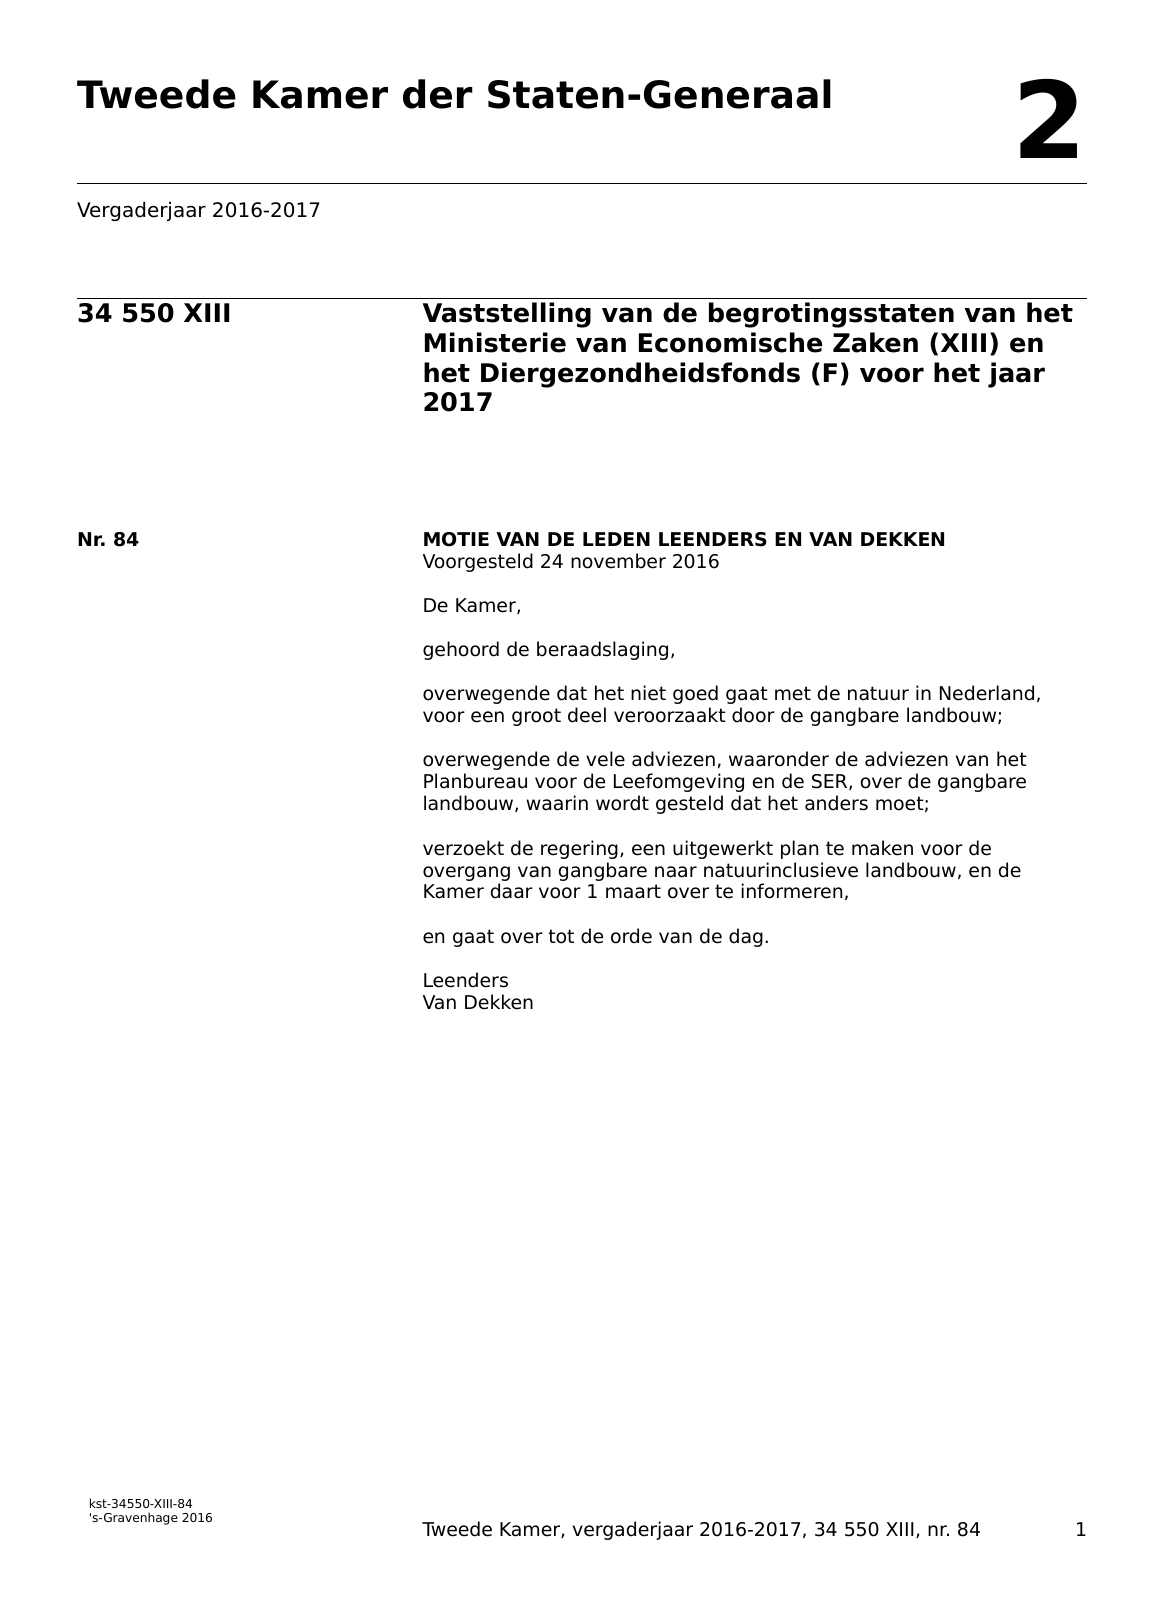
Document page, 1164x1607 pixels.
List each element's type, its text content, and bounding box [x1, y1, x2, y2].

text 's-Gravenhage 2016 [88, 1511, 323, 1525]
text overwegende de vele adviezen, waaronder de adviezen van het Planbureau voor de Leefomgeving en de SER, over de gangbare landbouw, waarin wordt gesteld dat het anders moet; [422, 749, 1087, 815]
text Leenders [422, 970, 1087, 992]
text Voorgesteld 24 november 2016 [422, 551, 1087, 573]
subtitle 34 550 XIII Vaststelling van de begrotingsstaten van het Ministerie van Economische Zaken (XIII) en het Diergezondheidsfonds (F) voor het jaar 2017 [77, 299, 1087, 418]
text kst-34550-XIII-84 [88, 1497, 323, 1511]
text verzoekt de regering, een uitgewerkt plan te maken voor de overgang van gangbare naar natuurinclusieve landbouw, en de Kamer daar voor 1 maart over te informeren, [422, 837, 1087, 903]
text De Kamer, [422, 595, 1087, 617]
text Van Dekken [422, 992, 1087, 1014]
table_cell Vergaderjaar 2016-2017 [77, 184, 1087, 298]
subtitle Nr. 84 MOTIE VAN DE LEDEN LEENDERS EN VAN DEKKEN [77, 529, 1087, 551]
table_header 2 [886, 59, 1087, 183]
text gehoord de beraadslaging, [422, 639, 1087, 661]
text overwegende dat het niet goed gaat met de natuur in Nederland, voor een groot deel veroorzaakt door de gangbare landbouw; [422, 683, 1087, 727]
table_header Tweede Kamer der Staten-Generaal [77, 59, 886, 183]
text en gaat over tot de orde van de dag. [422, 926, 1087, 948]
